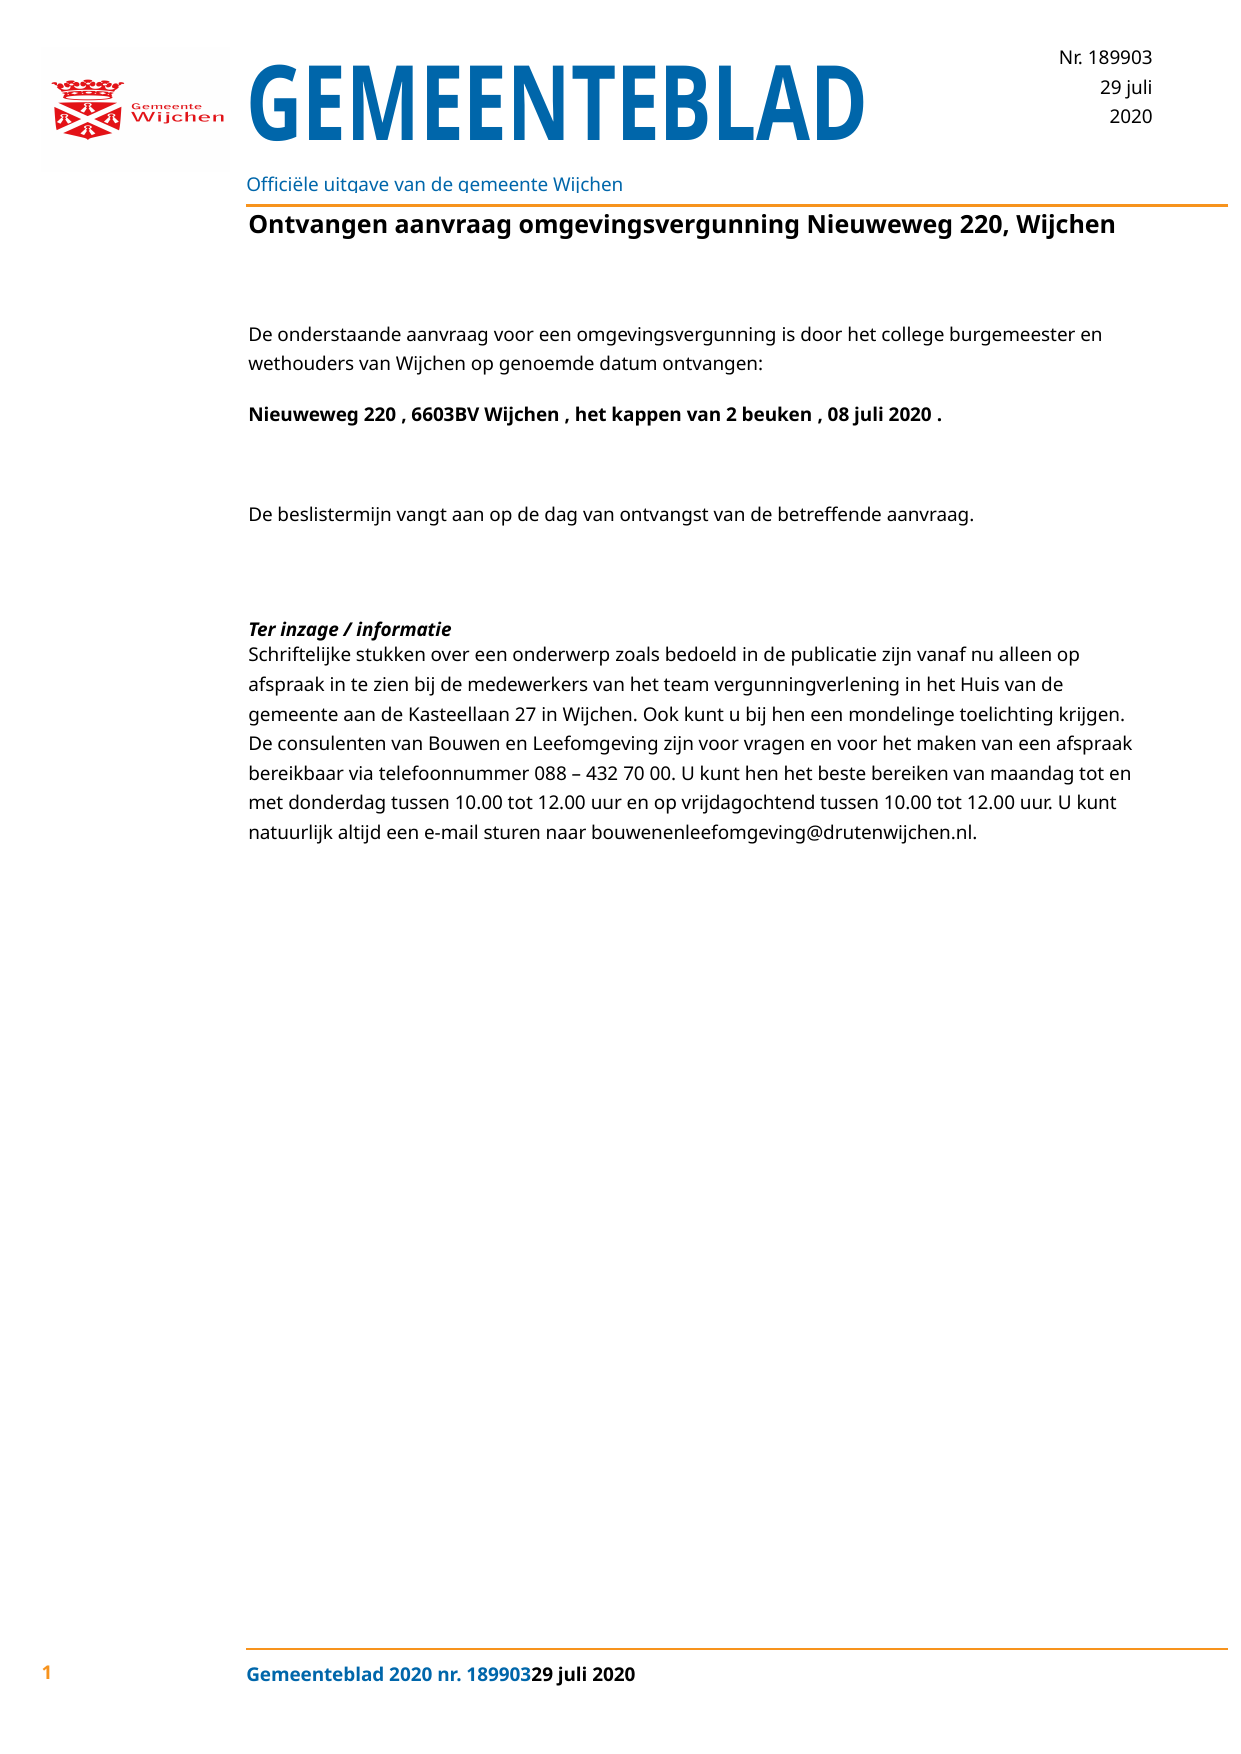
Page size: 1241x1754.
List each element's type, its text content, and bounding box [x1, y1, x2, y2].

text Ontvangen aanvraag omgevingsvergunning Nieuweweg 220, Wijchen [248, 207, 1152, 241]
text De beslistermijn vangt aan op de dag van ontvangst van de betreffende aanvraag. [248, 502, 1152, 527]
text De onderstaande aanvraag voor een omgevingsvergunning is door het college burgemeester en wethouders van Wijchen op genoemde datum ontvangen: [248, 321, 1152, 376]
text Ter inzage / informatie [248, 616, 1152, 642]
picture [41, 47, 231, 172]
text Nieuweweg 220 , 6603BV Wijchen , het kappen van 2 beuken , 08 juli 2020 . [248, 401, 1152, 426]
text Schriftelijke stukken over een onderwerp zoals bedoeld in de publicatie zijn vanaf nu alleen op afspraak in te zien bij de medewerkers van het team vergunningverlening in het Huis van de gemeente aan de Kasteellaan 27 in Wijchen. Ook kunt u bij hen een mondelinge toelichting krijgen. De consulenten van Bouwen en Leefomgeving zijn voor vragen en voor het maken van een afspraak bereikbaar via telefoonnummer 088 – 432 70 00. U kunt hen het beste bereiken van maandag tot en met donderdag tussen 10.00 tot 12.00 uur en op vrijdagochtend tussen 10.00 tot 12.00 uur. U kunt natuurlijk altijd een e-mail sturen naar bouwenenleefomgeving@drutenwijchen.nl. [248, 642, 1152, 845]
